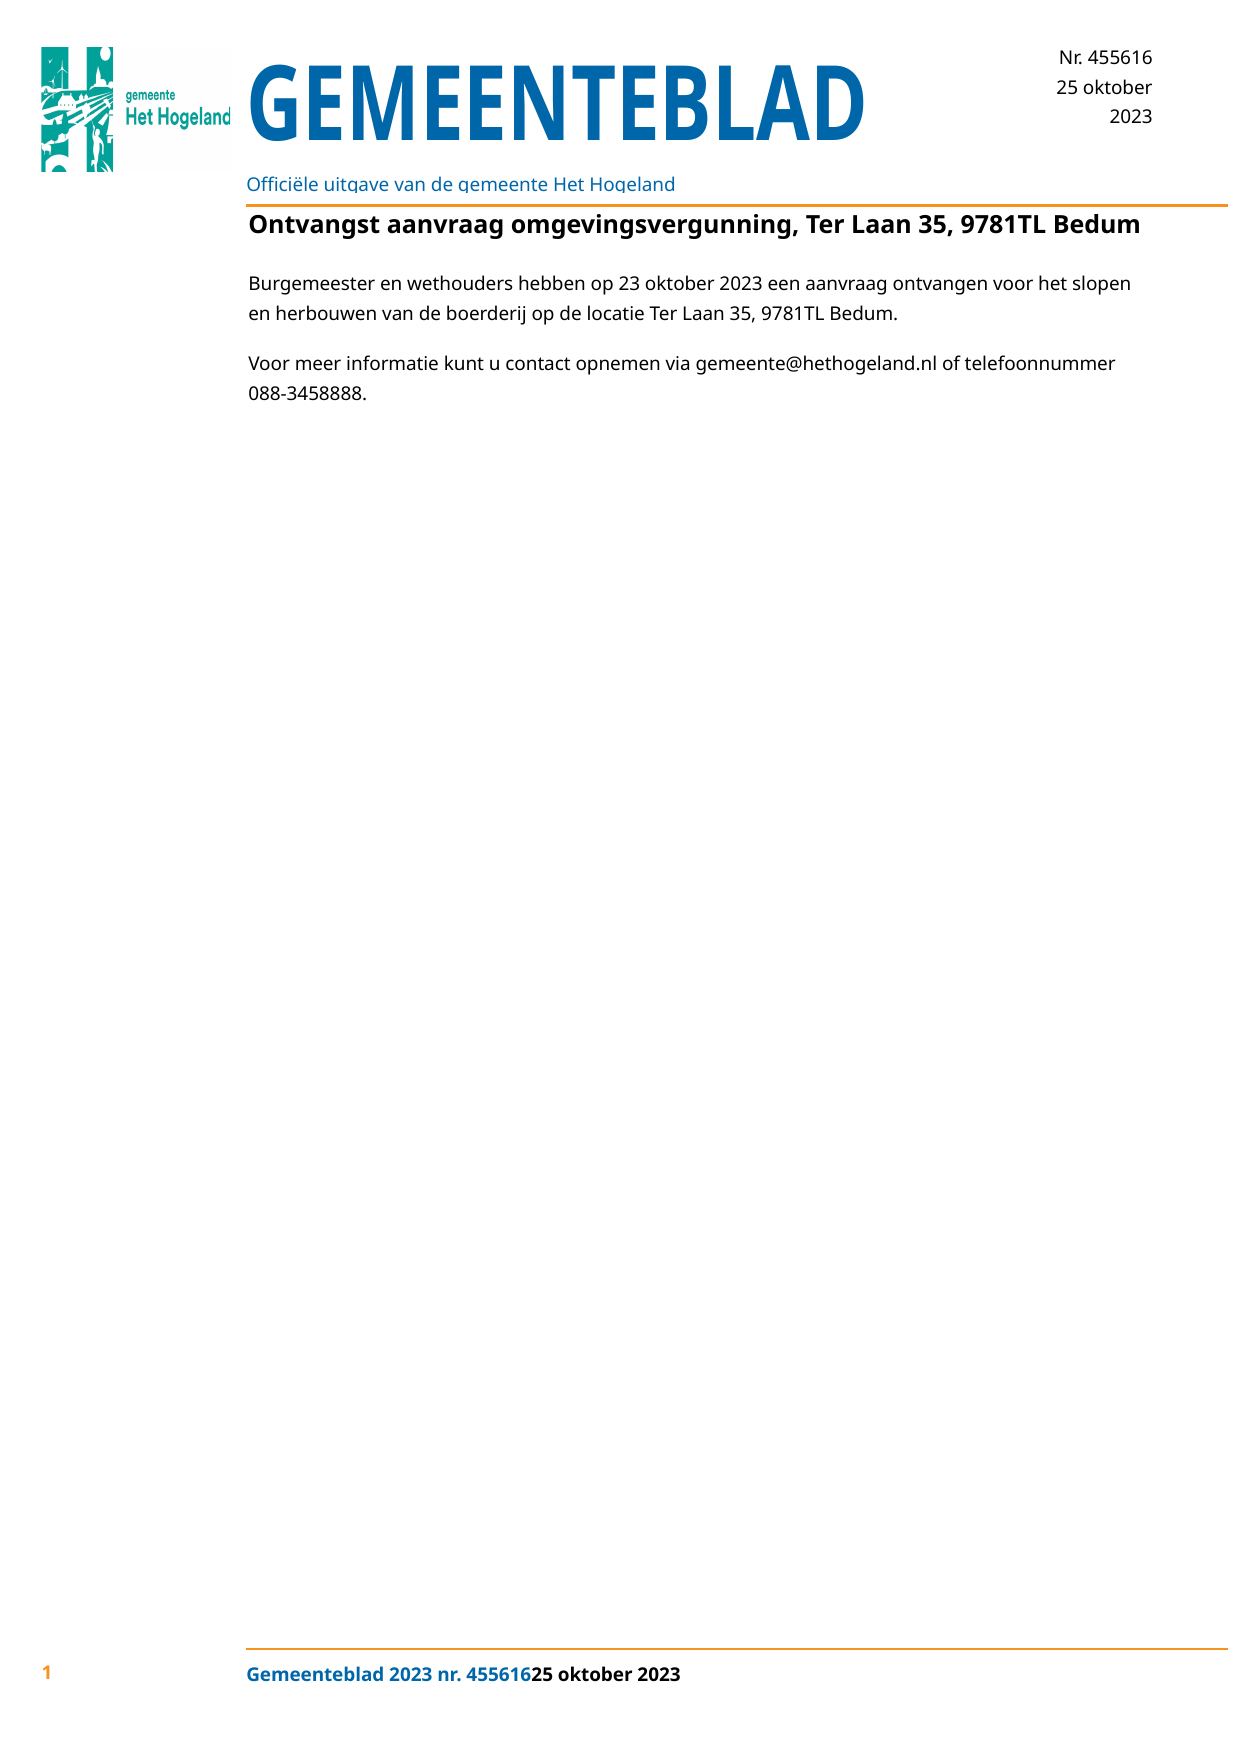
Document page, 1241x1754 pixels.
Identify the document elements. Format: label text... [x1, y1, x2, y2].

text Voor meer informatie kunt u contact opnemen via gemeente@hethogeland.nl of telefoonnummer 088-3458888. [248, 350, 1152, 406]
text Ontvangst aanvraag omgevingsvergunning, Ter Laan 35, 9781TL Bedum [248, 207, 1152, 241]
picture [41, 47, 231, 172]
text Burgemeester en wethouders hebben op 23 oktober 2023 een aanvraag ontvangen voor het slopen en herbouwen van de boerderij op de locatie Ter Laan 35, 9781TL Bedum. [248, 270, 1152, 326]
